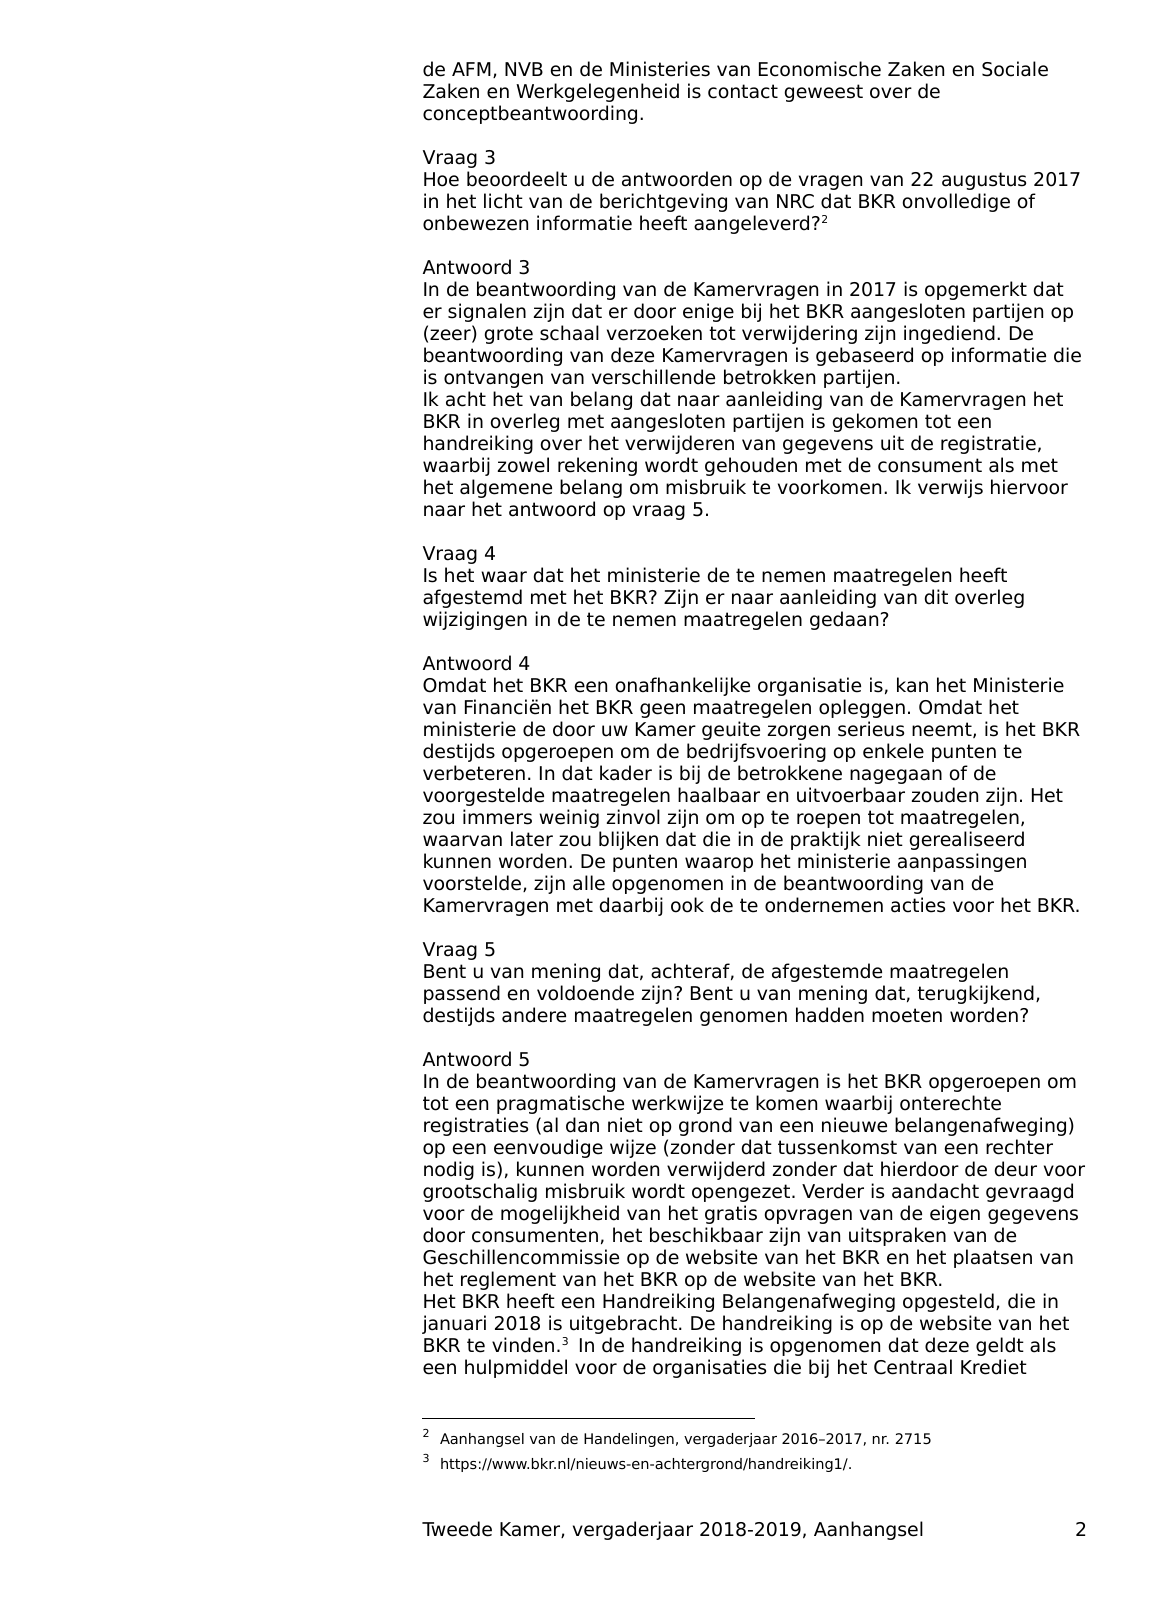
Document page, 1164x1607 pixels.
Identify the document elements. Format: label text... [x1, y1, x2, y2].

text Ik acht het van belang dat naar aanleiding van de Kamervragen het BKR in overleg met aangesloten partijen is gekomen tot een handreiking over het verwijderen van gegevens uit de registratie, waarbij zowel rekening wordt gehouden met de consument als met het algemene belang om misbruik te voorkomen. Ik verwijs hiervoor naar het antwoord op vraag 5. [422, 389, 1087, 521]
text Omdat het BKR een onafhankelijke organisatie is, kan het Ministerie van Financiën het BKR geen maatregelen opleggen. Omdat het ministerie de door uw Kamer geuite zorgen serieus neemt, is het BKR destijds opgeroepen om de bedrijfsvoering op enkele punten te verbeteren. In dat kader is bij de betrokkene nagegaan of de voorgestelde maatregelen haalbaar en uitvoerbaar zouden zijn. Het zou immers weinig zinvol zijn om op te roepen tot maatregelen, waarvan later zou blijken dat die in de praktijk niet gerealiseerd kunnen worden. De punten waarop het ministerie aanpassingen voorstelde, zijn alle opgenomen in de beantwoording van de Kamervragen met daarbij ook de te ondernemen acties voor het BKR. [422, 675, 1087, 917]
text Vraag 4 [422, 543, 1087, 565]
text Vraag 3 [422, 147, 1087, 169]
text Hoe beoordeelt u de antwoorden op de vragen van 22 augustus 2017 in het licht van de berichtgeving van NRC dat BKR onvolledige of onbewezen informatie heeft aangeleverd? [422, 169, 1087, 235]
text https://www.bkr.nl/nieuws-en-achtergrond/handreiking1/. [422, 1452, 1087, 1474]
text de AFM, NVB en de Ministeries van Economische Zaken en Sociale Zaken en Werkgelegenheid is contact geweest over de conceptbeantwoording. [422, 59, 1087, 125]
text Is het waar dat het ministerie de te nemen maatregelen heeft afgestemd met het BKR? Zijn er naar aanleiding van dit overleg wijzigingen in de te nemen maatregelen gedaan? [422, 565, 1087, 631]
text In de beantwoording van de Kamervragen in 2017 is opgemerkt dat er signalen zijn dat er door enige bij het BKR aangesloten partijen op (zeer) grote schaal verzoeken tot verwijdering zijn ingediend. De beantwoording van deze Kamervragen is gebaseerd op informatie die is ontvangen van verschillende betrokken partijen. [422, 279, 1087, 389]
text Antwoord 5 [422, 1049, 1087, 1071]
text Antwoord 3 [422, 257, 1087, 279]
text Het BKR heeft een Handreiking Belangenafweging opgesteld, die in januari 2018 is uitgebracht. De handreiking is op de website van het BKR te vinden. In de handreiking is opgenomen dat deze geldt als een hulpmiddel voor de organisaties die bij het Centraal Krediet [422, 1291, 1087, 1379]
text Antwoord 4 [422, 653, 1087, 675]
text Vraag 5 [422, 939, 1087, 961]
text Bent u van mening dat, achteraf, de afgestemde maatregelen passend en voldoende zijn? Bent u van mening dat, terugkijkend, destijds andere maatregelen genomen hadden moeten worden? [422, 961, 1087, 1027]
text Aanhangsel van de Handelingen, vergaderjaar 2016–2017, nr. 2715 [422, 1427, 1087, 1449]
text In de beantwoording van de Kamervragen is het BKR opgeroepen om tot een pragmatische werkwijze te komen waarbij onterechte registraties (al dan niet op grond van een nieuwe belangenafweging) op een eenvoudige wijze (zonder dat tussenkomst van een rechter nodig is), kunnen worden verwijderd zonder dat hierdoor de deur voor grootschalig misbruik wordt opengezet. Verder is aandacht gevraagd voor de mogelijkheid van het gratis opvragen van de eigen gegevens door consumenten, het beschikbaar zijn van uitspraken van de Geschillencommissie op de website van het BKR en het plaatsen van het reglement van het BKR op de website van het BKR. [422, 1071, 1087, 1291]
